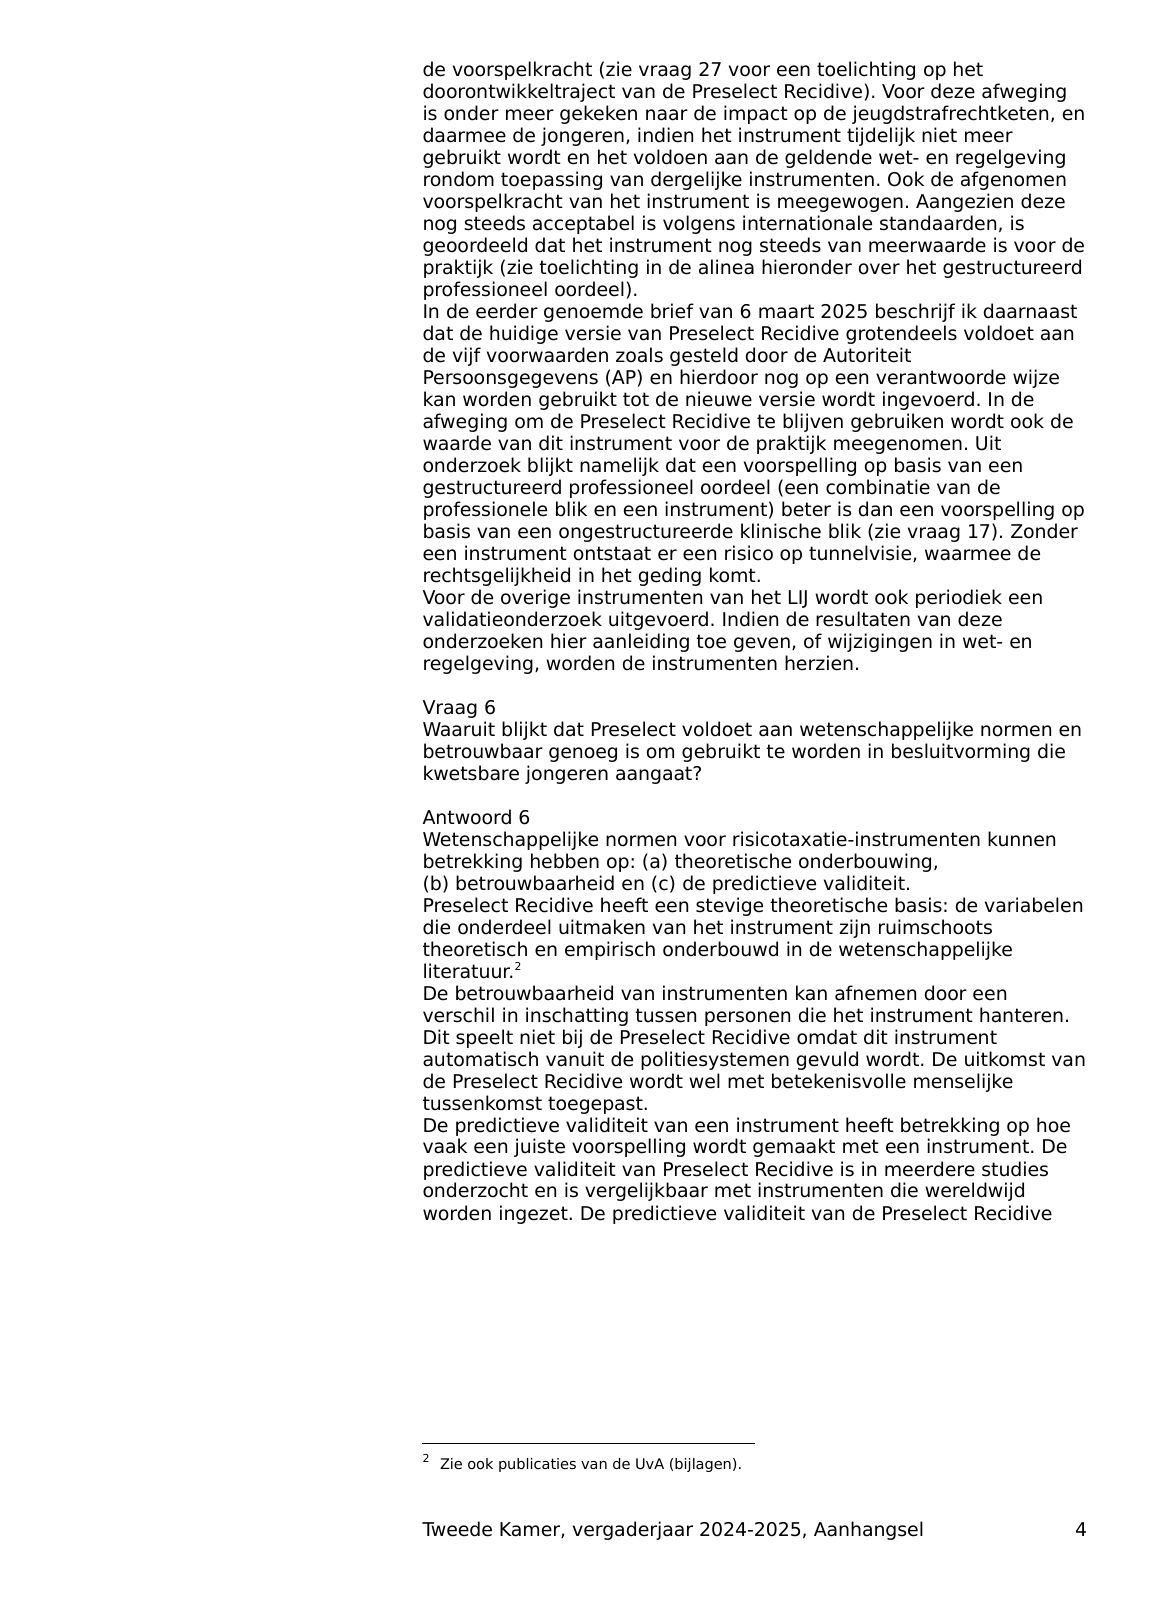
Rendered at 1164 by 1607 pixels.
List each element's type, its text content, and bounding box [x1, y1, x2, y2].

text De betrouwbaarheid van instrumenten kan afnemen door een verschil in inschatting tussen personen die het instrument hanteren. Dit speelt niet bij de Preselect Recidive omdat dit instrument automatisch vanuit de politiesystemen gevuld wordt. De uitkomst van de Preselect Recidive wordt wel met betekenisvolle menselijke tussenkomst toegepast. [422, 983, 1087, 1114]
text In de eerder genoemde brief van 6 maart 2025 beschrijf ik daarnaast dat de huidige versie van Preselect Recidive grotendeels voldoet aan de vijf voorwaarden zoals gesteld door de Autoriteit Persoonsgegevens (AP) en hierdoor nog op een verantwoorde wijze kan worden gebruikt tot de nieuwe versie wordt ingevoerd. In de afweging om de Preselect Recidive te blijven gebruiken wordt ook de waarde van dit instrument voor de praktijk meegenomen. Uit onderzoek blijkt namelijk dat een voorspelling op basis van een gestructureerd professioneel oordeel (een combinatie van de professionele blik en een instrument) beter is dan een voorspelling op basis van een ongestructureerde klinische blik (zie vraag 17). Zonder een instrument ontstaat er een risico op tunnelvisie, waarmee de rechtsgelijkheid in het geding komt. [422, 301, 1087, 587]
text Vraag 6 [422, 697, 1087, 719]
text Voor de overige instrumenten van het LIJ wordt ook periodiek een validatieonderzoek uitgevoerd. Indien de resultaten van deze onderzoeken hier aanleiding toe geven, of wijzigingen in wet- en regelgeving, worden de instrumenten herzien. [422, 587, 1087, 674]
text Zie ook publicaties van de UvA (bijlagen). [422, 1452, 1087, 1474]
text de voorspelkracht (zie vraag 27 voor een toelichting op het doorontwikkeltraject van de Preselect Recidive). Voor deze afweging is onder meer gekeken naar de impact op de jeugdstrafrechtketen, en daarmee de jongeren, indien het instrument tijdelijk niet meer gebruikt wordt en het voldoen aan de geldende wet- en regelgeving rondom toepassing van dergelijke instrumenten. Ook de afgenomen voorspelkracht van het instrument is meegewogen. Aangezien deze nog steeds acceptabel is volgens internationale standaarden, is geoordeeld dat het instrument nog steeds van meerwaarde is voor de praktijk (zie toelichting in de alinea hieronder over het gestructureerd professioneel oordeel). [422, 59, 1087, 301]
text Wetenschappelijke normen voor risicotaxatie-instrumenten kunnen betrekking hebben op: (a) theoretische onderbouwing, (b) betrouwbaarheid en (c) de predictieve validiteit. [422, 829, 1087, 895]
text Waaruit blijkt dat Preselect voldoet aan wetenschappelijke normen en betrouwbaar genoeg is om gebruikt te worden in besluitvorming die kwetsbare jongeren aangaat? [422, 719, 1087, 784]
text Antwoord 6 [422, 807, 1087, 829]
text Preselect Recidive heeft een stevige theoretische basis: de variabelen die onderdeel uitmaken van het instrument zijn ruimschoots theoretisch en empirisch onderbouwd in de wetenschappelijke literatuur. [422, 895, 1087, 983]
text De predictieve validiteit van een instrument heeft betrekking op hoe vaak een juiste voorspelling wordt gemaakt met een instrument. De predictieve validiteit van Preselect Recidive is in meerdere studies onderzocht en is vergelijkbaar met instrumenten die wereldwijd worden ingezet. De predictieve validiteit van de Preselect Recidive [422, 1114, 1087, 1268]
